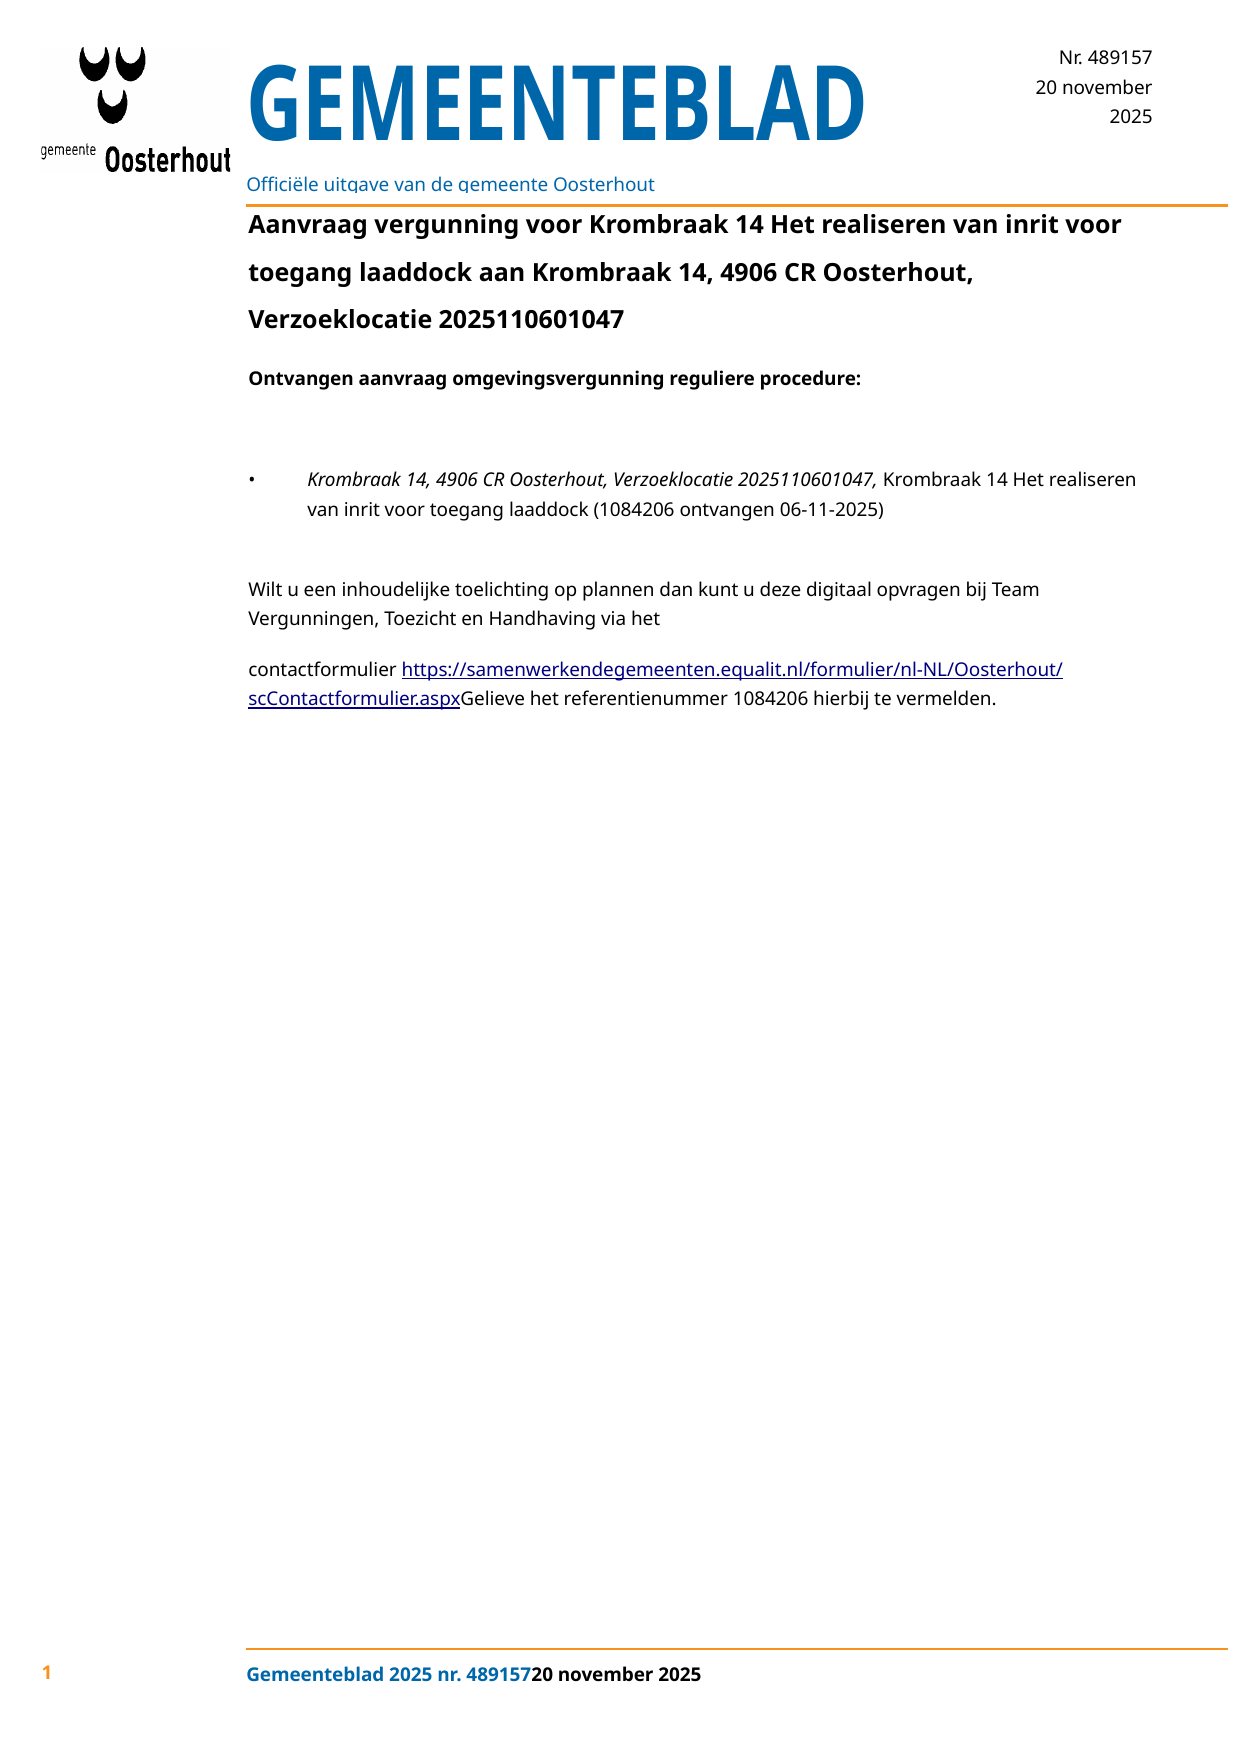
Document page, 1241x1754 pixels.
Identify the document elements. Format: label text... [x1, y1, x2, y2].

text contactformulier https://samenwerkendegemeenten.equalit.nl/formulier/nl-NL/Oosterhout/scContactformulier.aspxGelieve het referentienummer 1084206 hierbij te vermelden. [248, 656, 1152, 711]
text Aanvraag vergunning voor Krombraak 14 Het realiseren van inrit voor toegang laaddock aan Krombraak 14, 4906 CR Oosterhout, Verzoeklocatie 2025110601047 [248, 207, 1152, 336]
picture [41, 47, 231, 172]
text Ontvangen aanvraag omgevingsvergunning reguliere procedure: [248, 366, 1152, 391]
list Krombraak 14, 4906 CR Oosterhout, Verzoeklocatie 2025110601047, Krombraak 14 Het realiseren van inrit voor toegang laaddock (1084206 ontvangen 06-11-2025) [248, 466, 1152, 522]
text Wilt u een inhoudelijke toelichting op plannen dan kunt u deze digitaal opvragen bij Team Vergunningen, Toezicht en Handhaving via het [248, 576, 1152, 631]
